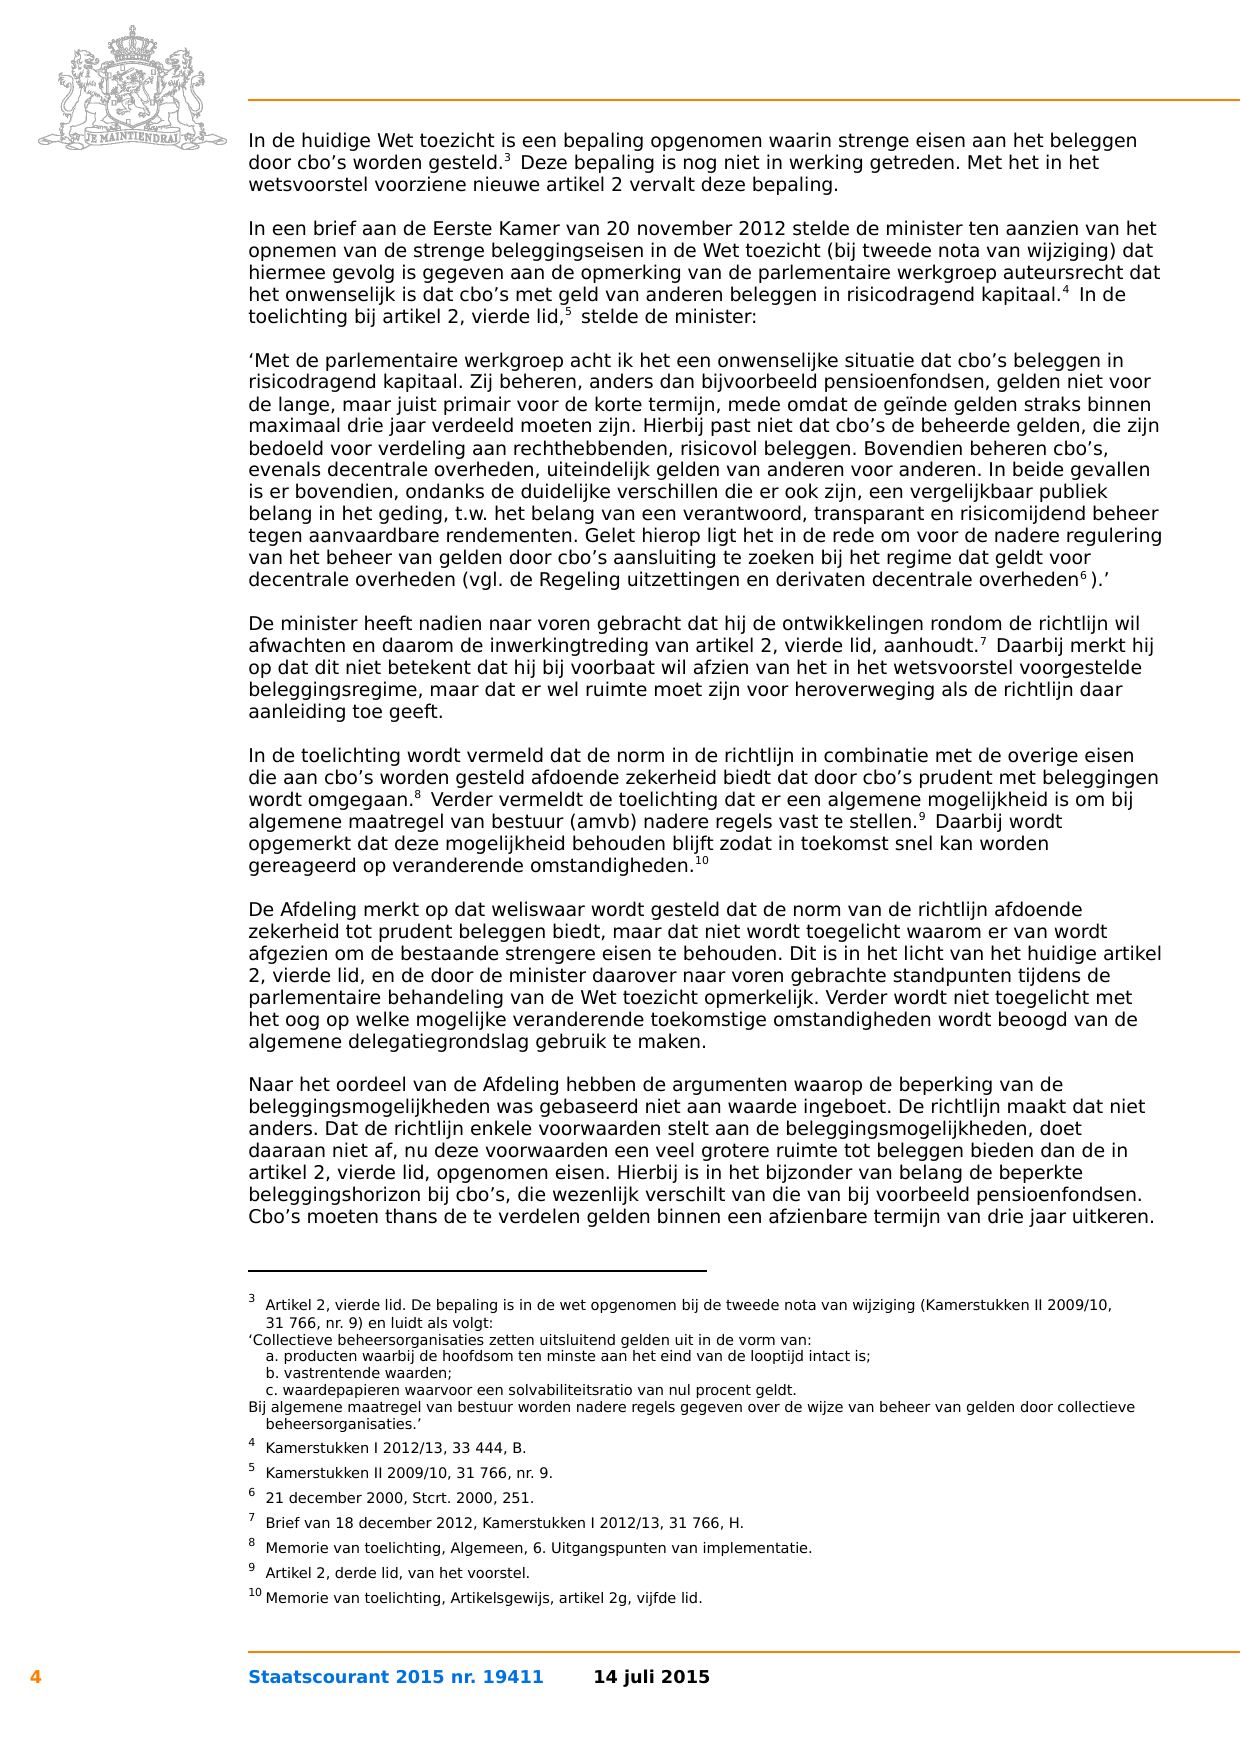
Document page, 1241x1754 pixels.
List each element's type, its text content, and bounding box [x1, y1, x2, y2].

text 21 december 2000, Stcrt. 2000, 251. [248, 1486, 1163, 1508]
text Bij algemene maatregel van bestuur worden nadere regels gegeven over de wijze van beheer van gelden door collectieve beheersorganisaties.’ [248, 1399, 1163, 1433]
text De Afdeling merkt op dat weliswaar wordt gesteld dat de norm van de richtlijn afdoende zekerheid tot prudent beleggen biedt, maar dat niet wordt toegelicht waarom er van wordt afgezien om de bestaande strengere eisen te behouden. Dit is in het licht van het huidige artikel 2, vierde lid, en de door de minister daarover naar voren gebrachte standpunten tijdens de parlementaire behandeling van de Wet toezicht opmerkelijk. Verder wordt niet toegelicht met het oog op welke mogelijke veranderende toekomstige omstandigheden wordt beoogd van de algemene delegatiegrondslag gebruik te maken. [248, 899, 1163, 1052]
text Memorie van toelichting, Algemeen, 6. Uitgangspunten van implementatie. [248, 1536, 1163, 1558]
text Artikel 2, derde lid, van het voorstel. [248, 1561, 1163, 1583]
text Naar het oordeel van de Afdeling hebben de argumenten waarop de beperking van de beleggingsmogelijkheden was gebaseerd niet aan waarde ingeboet. De richtlijn maakt dat niet anders. Dat de richtlijn enkele voorwaarden stelt aan de beleggingsmogelijkheden, doet daaraan niet af, nu deze voorwaarden een veel grotere ruimte tot beleggen bieden dan de in artikel 2, vierde lid, opgenomen eisen. Hierbij is in het bijzonder van belang de beperkte beleggingshorizon bij cbo’s, die wezenlijk verschilt van die van bij voorbeeld pensioenfondsen. Cbo’s moeten thans de te verdelen gelden binnen een afzienbare termijn van drie jaar uitkeren. [248, 1074, 1163, 1228]
picture [38, 25, 227, 150]
text In de huidige Wet toezicht is een bepaling opgenomen waarin strenge eisen aan het beleggen door cbo’s worden gesteld. Deze bepaling is nog niet in werking getreden. Met het in het wetsvoorstel voorziene nieuwe artikel 2 vervalt deze bepaling. [248, 130, 1163, 196]
text De minister heeft nadien naar voren gebracht dat hij de ontwikkelingen rondom de richtlijn wil afwachten en daarom de inwerkingtreding van artikel 2, vierde lid, aanhoudt. Daarbij merkt hij op dat dit niet betekent dat hij bij voorbaat wil afzien van het in het wetsvoorstel voorgestelde beleggingsregime, maar dat er wel ruimte moet zijn voor heroverweging als de richtlijn daar aanleiding toe geeft. [248, 613, 1163, 723]
text b. vastrentende waarden; [265, 1365, 1163, 1382]
text ‘Collectieve beheersorganisaties zetten uitsluitend gelden uit in de vorm van: [248, 1332, 1163, 1348]
text Kamerstukken II 2009/10, 31 766, nr. 9. [248, 1461, 1163, 1483]
text Artikel 2, vierde lid. De bepaling is in de wet opgenomen bij de tweede nota van wijziging (Kamerstukken II 2009/10, 31 766, nr. 9) en luidt als volgt: [248, 1293, 1163, 1332]
text a. producten waarbij de hoofdsom ten minste aan het eind van de looptijd intact is; [265, 1348, 1163, 1365]
text c. waardepapieren waarvoor een solvabiliteitsratio van nul procent geldt. [265, 1382, 1163, 1399]
text In de toelichting wordt vermeld dat de norm in de richtlijn in combinatie met de overige eisen die aan cbo’s worden gesteld afdoende zekerheid biedt dat door cbo’s prudent met beleggingen wordt omgegaan. Verder vermeldt de toelichting dat er een algemene mogelijkheid is om bij algemene maatregel van bestuur (amvb) nadere regels vast te stellen. Daarbij wordt opgemerkt dat deze mogelijkheid behouden blijft zodat in toekomst snel kan worden gereageerd op veranderende omstandigheden. [248, 745, 1163, 877]
text In een brief aan de Eerste Kamer van 20 november 2012 stelde de minister ten aanzien van het opnemen van de strenge beleggingseisen in de Wet toezicht (bij tweede nota van wijziging) dat hiermee gevolg is gegeven aan de opmerking van de parlementaire werkgroep auteursrecht dat het onwenselijk is dat cbo’s met geld van anderen beleggen in risicodragend kapitaal. In de toelichting bij artikel 2, vierde lid, stelde de minister: [248, 218, 1163, 328]
text Brief van 18 december 2012, Kamerstukken I 2012/13, 31 766, H. [248, 1511, 1163, 1533]
text ‘Met de parlementaire werkgroep acht ik het een onwenselijke situatie dat cbo’s beleggen in risicodragend kapitaal. Zij beheren, anders dan bijvoorbeeld pensioenfondsen, gelden niet voor de lange, maar juist primair voor de korte termijn, mede omdat de geïnde gelden straks binnen maximaal drie jaar verdeeld moeten zijn. Hierbij past niet dat cbo’s de beheerde gelden, die zijn bedoeld voor verdeling aan rechthebbenden, risicovol beleggen. Bovendien beheren cbo’s, evenals decentrale overheden, uiteindelijk gelden van anderen voor anderen. In beide gevallen is er bovendien, ondanks de duidelijke verschillen die er ook zijn, een vergelijkbaar publiek belang in het geding, t.w. het belang van een verantwoord, transparant en risicomijdend beheer tegen aanvaardbare rendementen. Gelet hierop ligt het in de rede om voor de nadere regulering van het beheer van gelden door cbo’s aansluiting te zoeken bij het regime dat geldt voor decentrale overheden (vgl. de Regeling uitzettingen en derivaten decentrale overheden).’ [248, 349, 1163, 591]
text Memorie van toelichting, Artikelsgewijs, artikel 2g, vijfde lid. [248, 1586, 1163, 1608]
text Kamerstukken I 2012/13, 33 444, B. [248, 1436, 1163, 1458]
